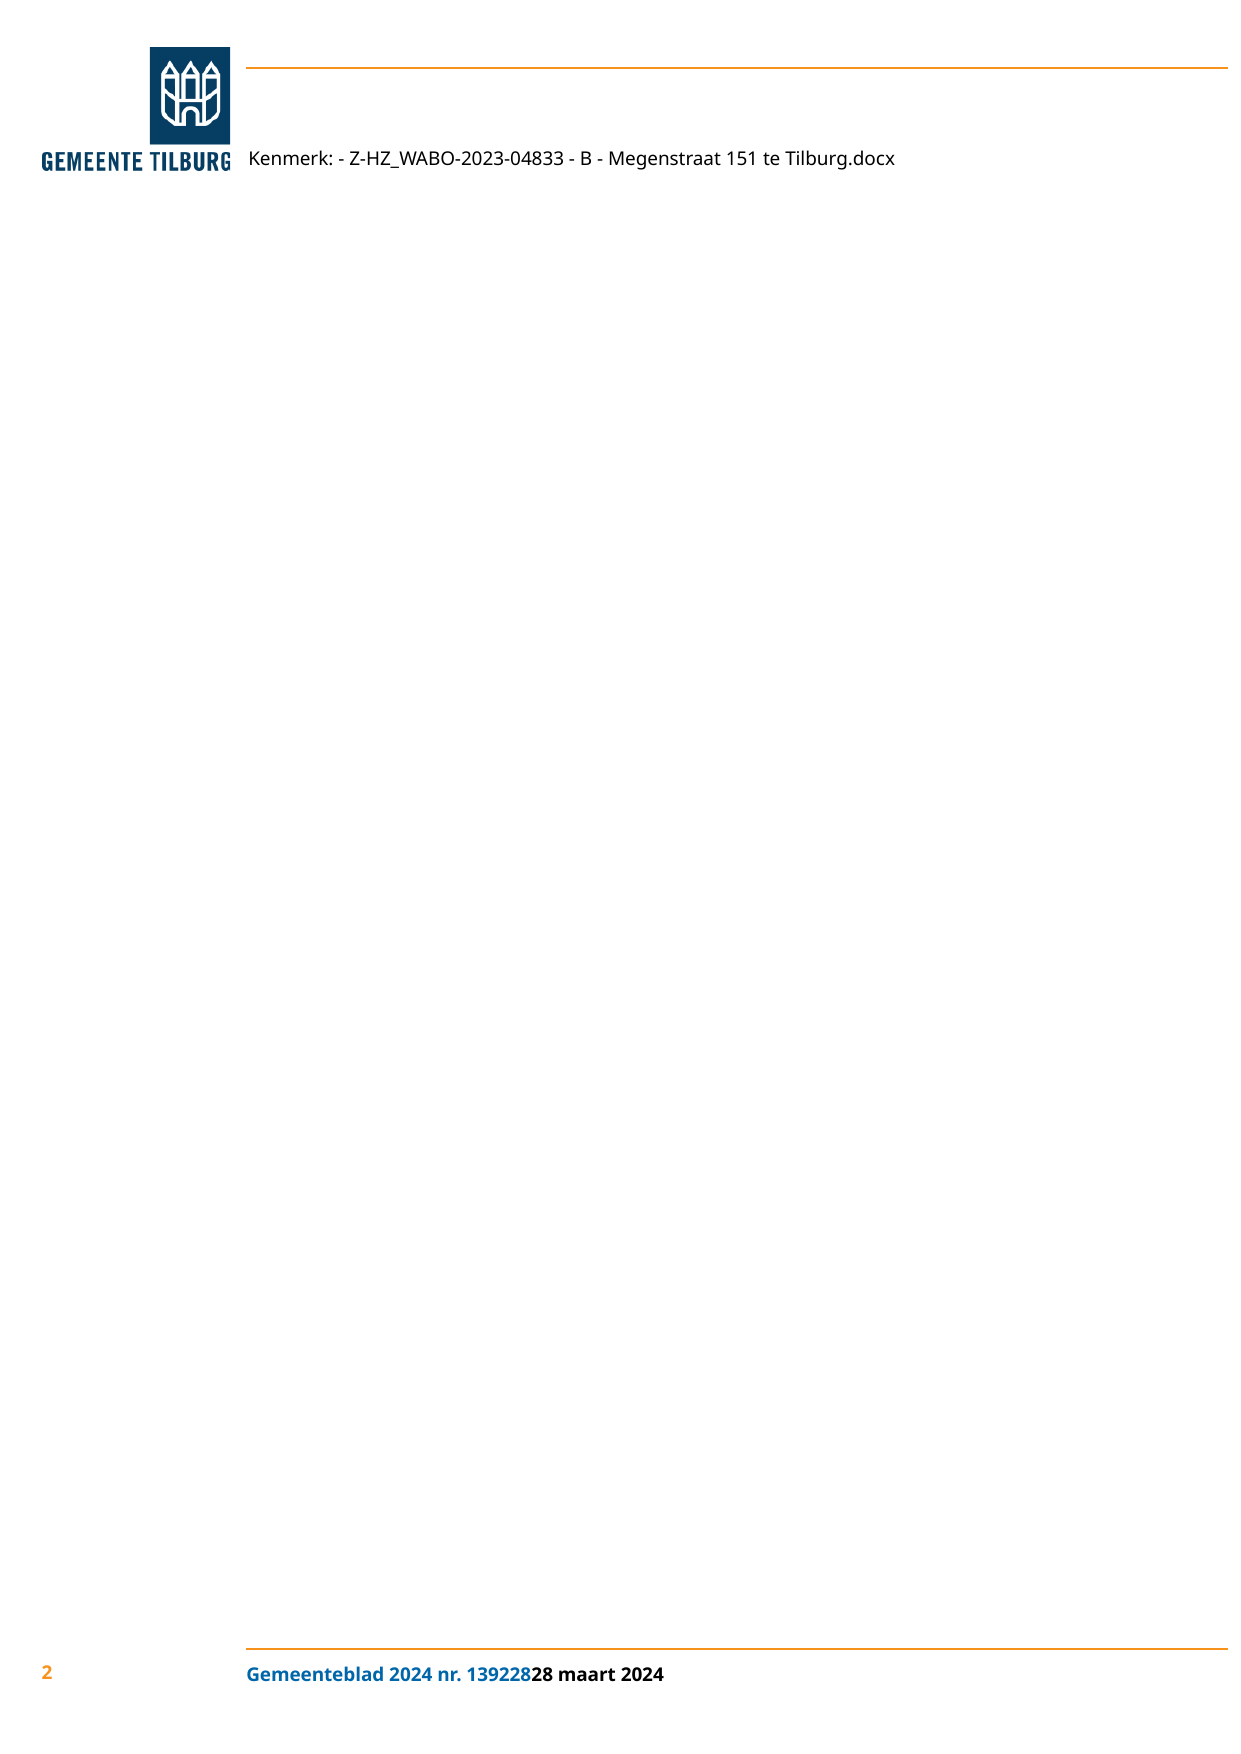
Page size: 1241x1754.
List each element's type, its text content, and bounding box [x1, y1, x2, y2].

picture [41, 47, 231, 172]
text Kenmerk: - Z-HZ_WABO-2023-04833 - B - Megenstraat 151 te Tilburg.docx [248, 145, 1152, 171]
